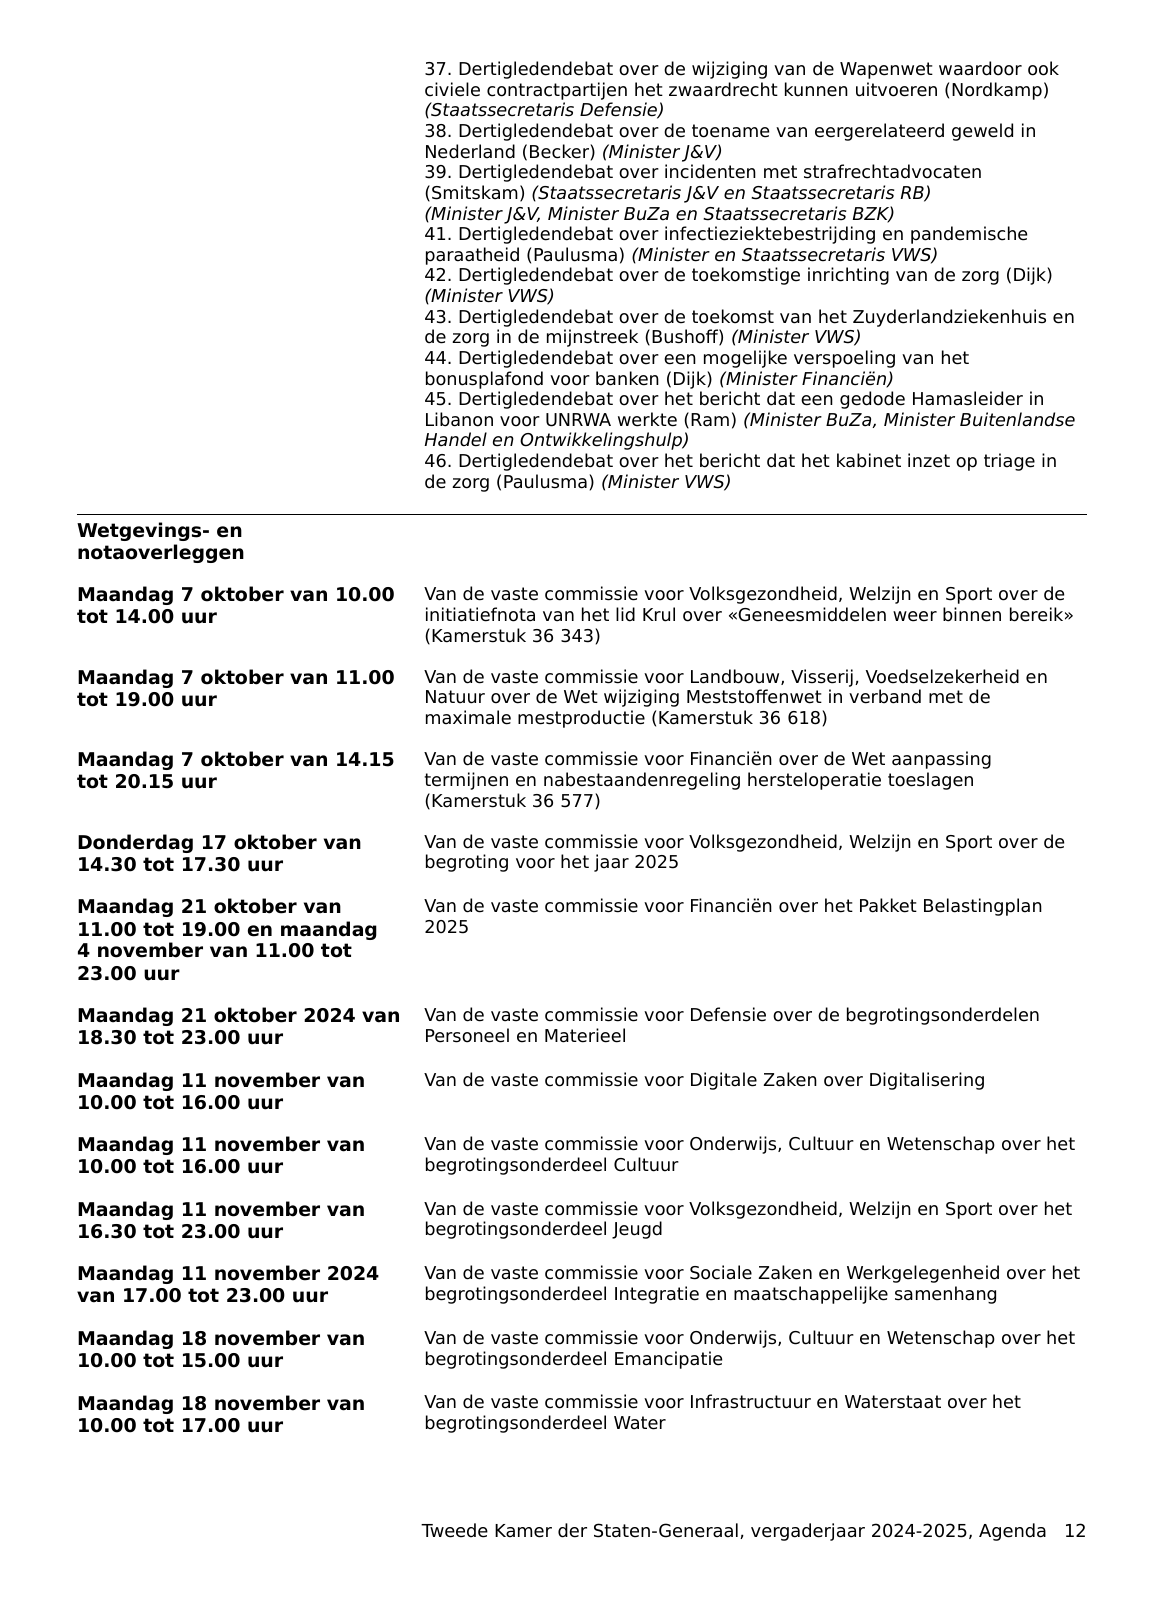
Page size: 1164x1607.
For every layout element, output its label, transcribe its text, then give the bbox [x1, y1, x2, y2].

table_cell 44. Dertigledendebat over een mogelijke verspoeling van het bonusplafond voor banken (Dijk) (Minister Financiën) [418, 348, 1087, 389]
table_cell [77, 811, 401, 832]
table_header [418, 515, 1087, 564]
table_cell Maandag 7 oktober van 14.15 tot 20.15 uur [77, 749, 401, 811]
table_cell [401, 896, 418, 984]
table_cell [77, 265, 401, 307]
table_cell 43. Dertigledendebat over de toekomst van het Zuyderlandziekenhuis en de zorg in de mijnstreek (Bushoff) (Minister VWS) [418, 307, 1087, 348]
table_cell Van de vaste commissie voor Volksgezondheid, Welzijn en Sport over de begroting voor het jaar 2025 [418, 832, 1087, 876]
table_cell [401, 1328, 418, 1372]
table_cell [77, 646, 401, 667]
table_cell [418, 1372, 1087, 1392]
table_cell 45. Dertigledendebat over het bericht dat een gedode Hamasleider in Libanon voor UNRWA werkte (Ram) (Minister BuZa, Minister Buitenlandse Handel en Ontwikkelingshulp) [418, 389, 1087, 451]
table_cell [418, 984, 1087, 1005]
table_cell Maandag 21 oktober 2024 van 18.30 tot 23.00 uur [77, 1005, 401, 1049]
table_cell [401, 162, 418, 203]
table_cell [77, 1436, 401, 1457]
table_cell Van de vaste commissie voor Onderwijs, Cultuur en Wetenschap over het begrotingsonderdeel Emancipatie [418, 1328, 1087, 1372]
table_cell Maandag 7 oktober van 11.00 tot 19.00 uur [77, 667, 401, 729]
table_cell [401, 224, 418, 265]
table_cell [418, 1436, 1087, 1457]
table_cell [401, 832, 418, 876]
table_header [401, 515, 418, 564]
table_cell [418, 1243, 1087, 1263]
table_cell [77, 389, 401, 451]
table_cell [401, 749, 418, 811]
table_cell [77, 984, 401, 1005]
table_cell Maandag 21 oktober van 11.00 tot 19.00 en maandag 4 november van 11.00 tot 23.00 uur [77, 896, 401, 984]
table_cell Van de vaste commissie voor Financiën over de Wet aanpassing termijnen en nabestaandenregeling hersteloperatie toeslagen (Kamerstuk 36 577) [418, 749, 1087, 811]
table_cell [418, 646, 1087, 667]
table_cell [401, 584, 418, 646]
table_cell 37. Dertigledendebat over de wijziging van de Wapenwet waardoor ook civiele contractpartijen het zwaardrecht kunnen uitvoeren (Nordkamp) (Staatssecretaris Defensie) [418, 59, 1087, 121]
table_cell Maandag 11 november van 16.30 tot 23.00 uur [77, 1199, 401, 1243]
table_cell [401, 1243, 418, 1263]
table_cell [418, 1178, 1087, 1199]
table_cell [401, 348, 418, 389]
table_cell [401, 265, 418, 307]
table_cell Van de vaste commissie voor Infrastructuur en Waterstaat over het begrotingsonderdeel Water [418, 1393, 1087, 1436]
table_cell [77, 1243, 401, 1263]
table_cell [401, 121, 418, 162]
table_cell [418, 1049, 1087, 1069]
table_cell [77, 162, 401, 203]
table_cell Maandag 18 november van 10.00 tot 17.00 uur [77, 1393, 401, 1436]
table_cell [77, 307, 401, 348]
table_cell [401, 1070, 418, 1113]
table_cell [77, 1049, 401, 1069]
table_cell [401, 1005, 418, 1049]
table_cell [77, 59, 401, 121]
table_cell [77, 564, 401, 584]
table_cell [401, 984, 418, 1005]
table_cell [401, 646, 418, 667]
table_cell Donderdag 17 oktober van 14.30 tot 17.30 uur [77, 832, 401, 876]
table_cell [401, 1134, 418, 1178]
table_cell Van de vaste commissie voor Defensie over de begrotingsonderdelen Personeel en Materieel [418, 1005, 1087, 1049]
table_cell [401, 1307, 418, 1328]
table_cell Van de vaste commissie voor Digitale Zaken over Digitalisering [418, 1070, 1087, 1113]
table_cell Van de vaste commissie voor Sociale Zaken en Werkgelegenheid over het begrotingsonderdeel Integratie en maatschappelijke samenhang [418, 1263, 1087, 1307]
table_cell [418, 876, 1087, 896]
table_cell [401, 1263, 418, 1307]
table_cell [418, 729, 1087, 749]
table_cell [77, 451, 401, 492]
table_cell [418, 1307, 1087, 1328]
table_cell [77, 1114, 401, 1134]
table_cell Van de vaste commissie voor Landbouw, Visserij, Voedselzekerheid en Natuur over de Wet wijziging Meststoffenwet in verband met de maximale mestproductie (Kamerstuk 36 618) [418, 667, 1087, 729]
table_cell [77, 876, 401, 896]
table_cell [401, 307, 418, 348]
table_cell [401, 1178, 418, 1199]
table_cell [418, 811, 1087, 832]
table_cell [77, 348, 401, 389]
table_cell [401, 811, 418, 832]
table_cell Van de vaste commissie voor Volksgezondheid, Welzijn en Sport over de initiatiefnota van het lid Krul over «Geneesmiddelen weer binnen bereik» (Kamerstuk 36 343) [418, 584, 1087, 646]
table_cell Maandag 7 oktober van 10.00 tot 14.00 uur [77, 584, 401, 646]
table_cell [401, 1049, 418, 1069]
table_cell [401, 564, 418, 584]
table_cell [418, 1114, 1087, 1134]
table_cell [401, 451, 418, 492]
table_cell Maandag 11 november van 10.00 tot 16.00 uur [77, 1134, 401, 1178]
table_cell [401, 876, 418, 896]
table_cell [401, 1436, 418, 1457]
table_cell Van de vaste commissie voor Onderwijs, Cultuur en Wetenschap over het begrotingsonderdeel Cultuur [418, 1134, 1087, 1178]
table_cell [401, 667, 418, 729]
table_cell Van de vaste commissie voor Financiën over het Pakket Belastingplan 2025 [418, 896, 1087, 984]
table_cell 38. Dertigledendebat over de toename van eergerelateerd geweld in Nederland (Becker) (Minister J&V) [418, 121, 1087, 162]
table_cell (Minister J&V, Minister BuZa en Staatssecretaris BZK) [418, 204, 1087, 224]
table_cell Maandag 11 november van 10.00 tot 16.00 uur [77, 1070, 401, 1113]
table_cell [401, 1372, 418, 1392]
table_cell [77, 224, 401, 265]
table_cell [77, 1178, 401, 1199]
table_cell [77, 1372, 401, 1392]
table_cell [418, 564, 1087, 584]
table_cell Maandag 11 november 2024 van 17.00 tot 23.00 uur [77, 1263, 401, 1307]
table_cell [401, 389, 418, 451]
table_cell 42. Dertigledendebat over de toekomstige inrichting van de zorg (Dijk) (Minister VWS) [418, 265, 1087, 307]
table_cell 39. Dertigledendebat over incidenten met strafrechtadvocaten (Smitskam) (Staatssecretaris J&V en Staatssecretaris RB) [418, 162, 1087, 203]
table_cell [401, 204, 418, 224]
table_cell [401, 1114, 418, 1134]
table_cell [77, 1307, 401, 1328]
table_cell [401, 59, 418, 121]
table_cell Maandag 18 november van 10.00 tot 15.00 uur [77, 1328, 401, 1372]
table_cell 46. Dertigledendebat over het bericht dat het kabinet inzet op triage in de zorg (Paulusma) (Minister VWS) [418, 451, 1087, 492]
table_cell 41. Dertigledendebat over infectieziektebestrijding en pandemische paraatheid (Paulusma) (Minister en Staatssecretaris VWS) [418, 224, 1087, 265]
table_cell [401, 1393, 418, 1436]
table_cell Van de vaste commissie voor Volksgezondheid, Welzijn en Sport over het begrotingsonderdeel Jeugd [418, 1199, 1087, 1243]
table_cell [401, 1199, 418, 1243]
table_header Wetgevings- en notaoverleggen [77, 515, 401, 564]
table_cell [77, 204, 401, 224]
table_cell [401, 729, 418, 749]
table_cell [77, 121, 401, 162]
table_cell [77, 729, 401, 749]
